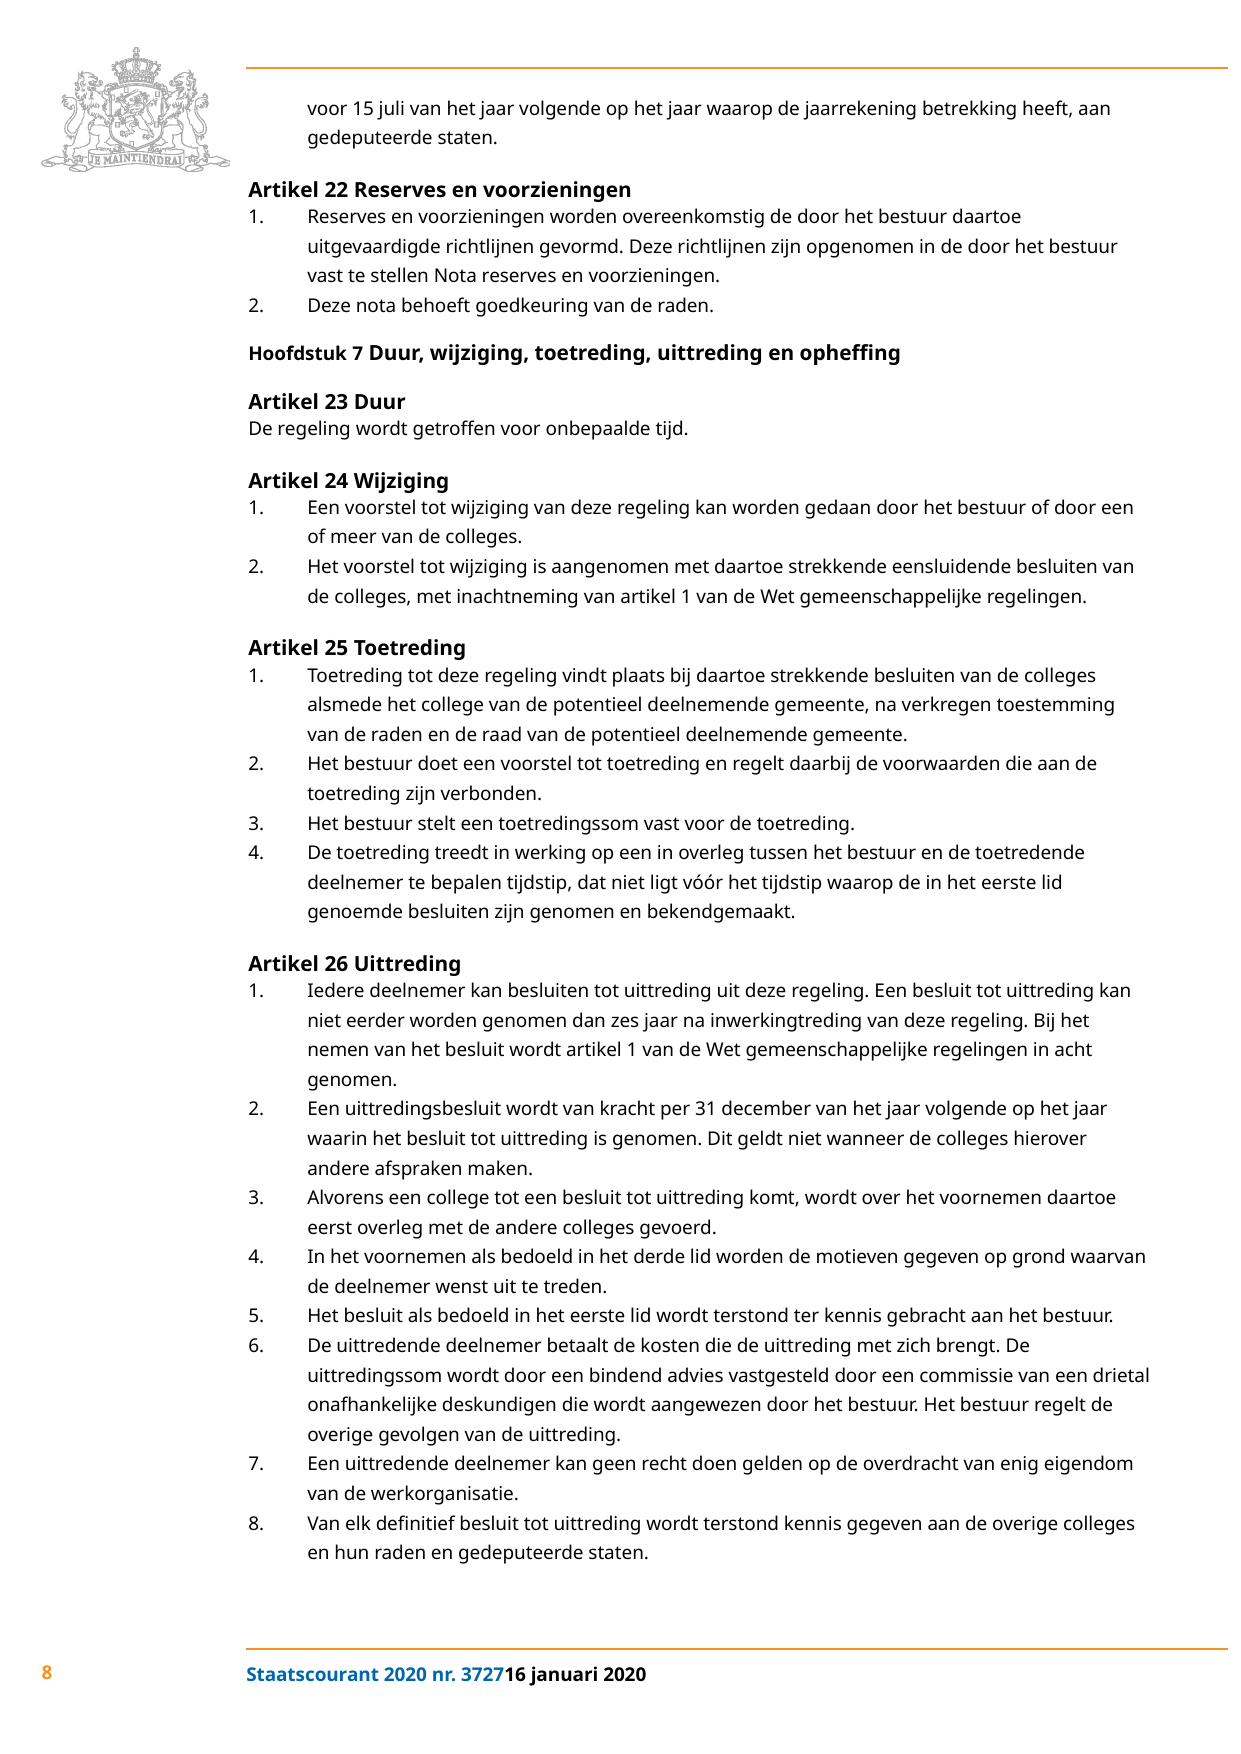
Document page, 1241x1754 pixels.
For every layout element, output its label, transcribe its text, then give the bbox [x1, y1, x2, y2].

list Reserves en voorzieningen worden overeenkomstig de door het bestuur daartoe uitgevaardigde richtlijnen gevormd. Deze richtlijnen zijn opgenomen in de door het bestuur vast te stellen Nota reserves en voorzieningen. [248, 203, 1152, 288]
list Het bestuur stelt een toetredingssom vast voor de toetreding. [248, 810, 1152, 835]
list De uittredende deelnemer betaalt de kosten die de uittreding met zich brengt. De uittredingssom wordt door een bindend advies vastgesteld door een commissie van een drietal onafhankelijke deskundigen die wordt aangewezen door het bestuur. Het bestuur regelt de overige gevolgen van de uittreding. [248, 1332, 1152, 1447]
list Het besluit als bedoeld in het eerste lid wordt terstond ter kennis gebracht aan het bestuur. [248, 1303, 1152, 1328]
list De toetreding treedt in werking op een in overleg tussen het bestuur en de toetredende deelnemer te bepalen tijdstip, dat niet ligt vóór het tijdstip waarop de in het eerste lid genoemde besluiten zijn genomen en bekendgemaakt. [248, 839, 1152, 924]
list Deze nota behoeft goedkeuring van de raden. [248, 292, 1152, 318]
text Artikel 22 Reserves en voorzieningen [248, 175, 1152, 203]
text Artikel 26 Uittreding [248, 949, 1152, 977]
list Het bestuur doet een voorstel tot toetreding en regelt daarbij de voorwaarden die aan de toetreding zijn verbonden. [248, 751, 1152, 806]
list Het voorstel tot wijziging is aangenomen met daartoe strekkende eensluidende besluiten van de colleges, met inachtneming van artikel 1 van de Wet gemeenschappelijke regelingen. [248, 553, 1152, 609]
text Hoofdstuk 7 Duur, wijziging, toetreding, uittreding en opheffing [248, 338, 1152, 366]
list Alvorens een college tot een besluit tot uittreding komt, wordt over het voornemen daartoe eerst overleg met de andere colleges gevoerd. [248, 1184, 1152, 1240]
text Artikel 23 Duur [248, 387, 1152, 415]
text Artikel 25 Toetreding [248, 633, 1152, 662]
list Een uittredende deelnemer kan geen recht doen gelden op de overdracht van enig eigendom van de werkorganisatie. [248, 1451, 1152, 1506]
list Van elk definitief besluit tot uittreding wordt terstond kennis gegeven aan de overige colleges en hun raden en gedeputeerde staten. [248, 1510, 1152, 1565]
text De regeling wordt getroffen voor onbepaalde tijd. [248, 415, 1152, 441]
list voor 15 juli van het jaar volgende op het jaar waarop de jaarrekening betrekking heeft, aan gedeputeerde staten. [248, 95, 1152, 150]
list In het voornemen als bedoeld in het derde lid worden de motieven gegeven op grond waarvan de deelnemer wenst uit te treden. [248, 1243, 1152, 1299]
picture [41, 47, 231, 172]
text Artikel 24 Wijziging [248, 466, 1152, 494]
list Toetreding tot deze regeling vindt plaats bij daartoe strekkende besluiten van de colleges alsmede het college van de potentieel deelnemende gemeente, na verkregen toestemming van de raden en de raad van de potentieel deelnemende gemeente. [248, 662, 1152, 747]
list Een uittredingsbesluit wordt van kracht per 31 december van het jaar volgende op het jaar waarin het besluit tot uittreding is genomen. Dit geldt niet wanneer de colleges hierover andere afspraken maken. [248, 1096, 1152, 1181]
list Een voorstel tot wijziging van deze regeling kan worden gedaan door het bestuur of door een of meer van de colleges. [248, 494, 1152, 549]
list Iedere deelnemer kan besluiten tot uittreding uit deze regeling. Een besluit tot uittreding kan niet eerder worden genomen dan zes jaar na inwerkingtreding van deze regeling. Bij het nemen van het besluit wordt artikel 1 van de Wet gemeenschappelijke regelingen in acht genomen. [248, 977, 1152, 1092]
